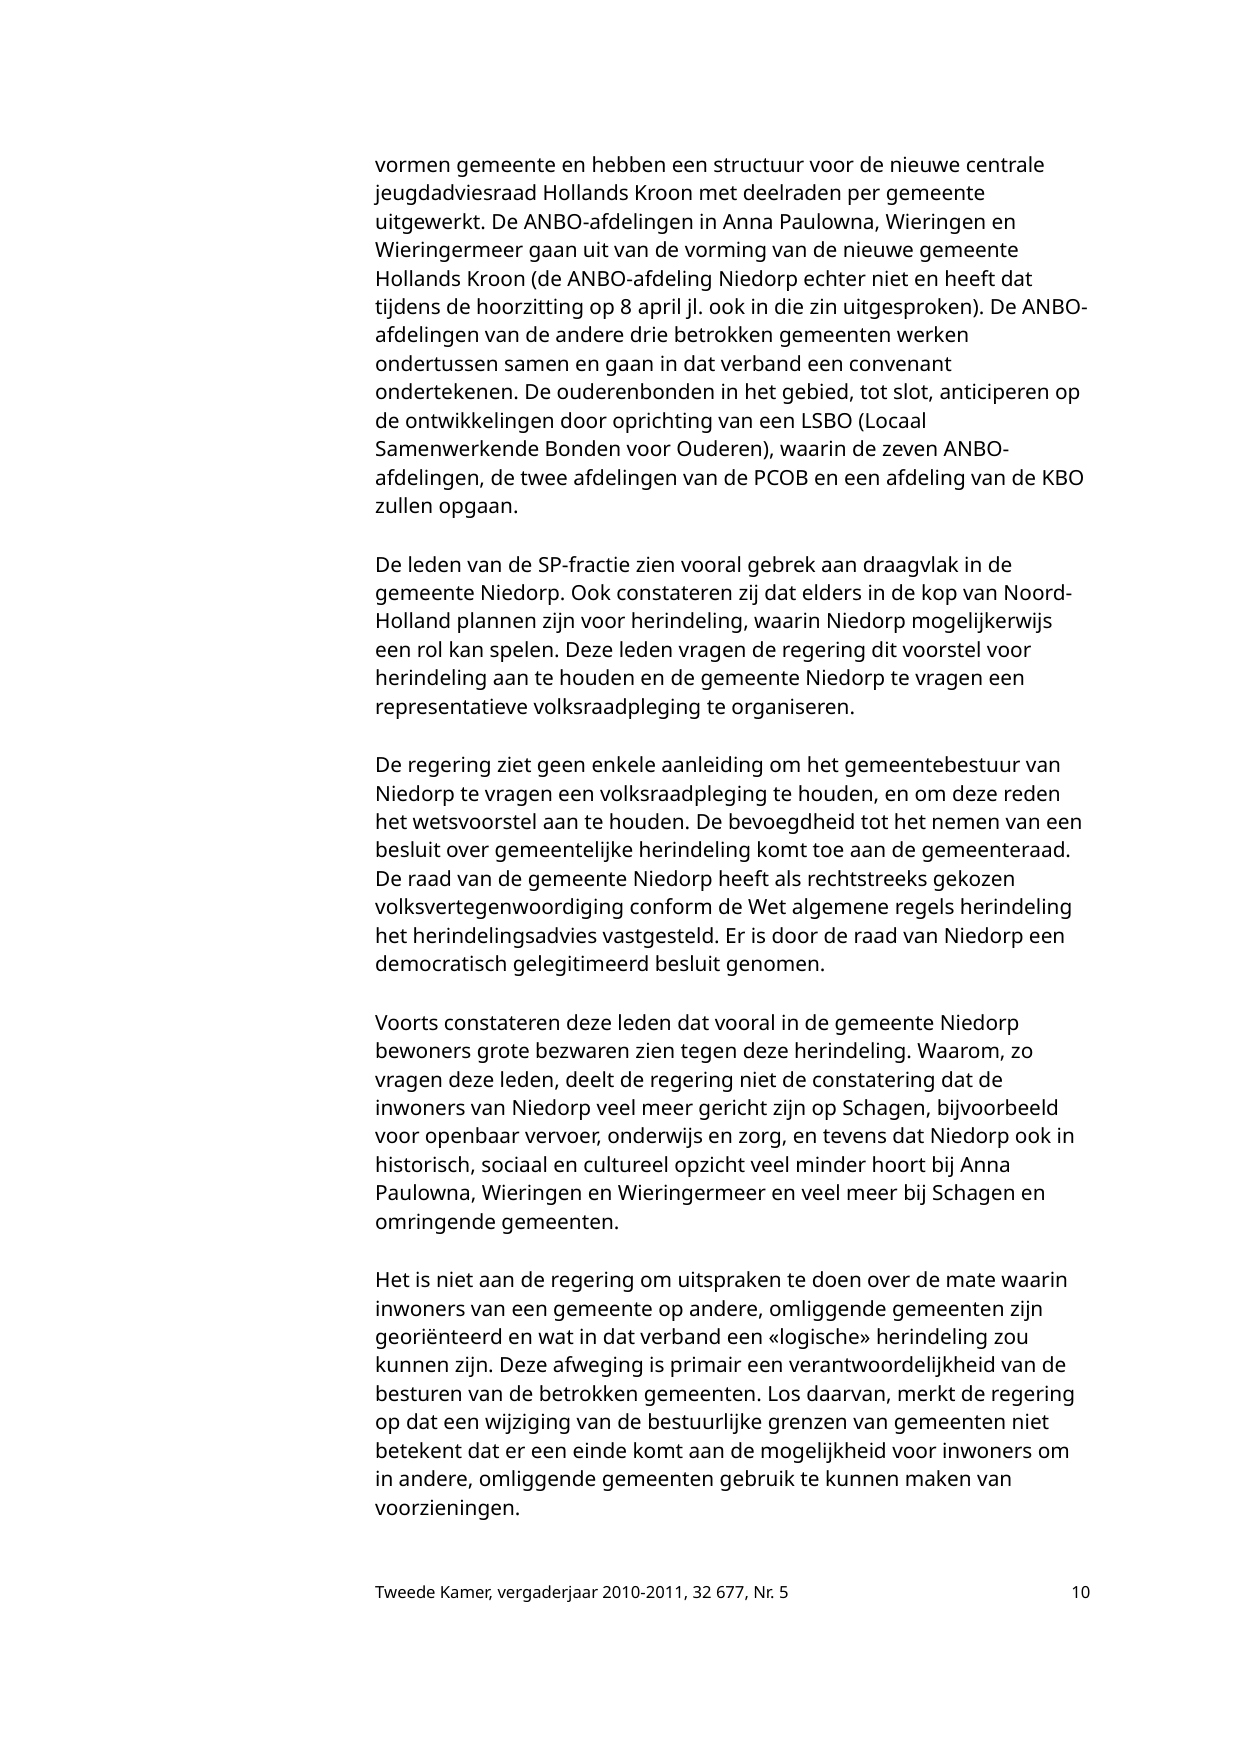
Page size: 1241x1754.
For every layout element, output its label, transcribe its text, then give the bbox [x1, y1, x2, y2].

text vormen gemeente en hebben een structuur voor de nieuwe centrale jeugdadviesraad Hollands Kroon met deelraden per gemeente uitgewerkt. De ANBO-afdelingen in Anna Paulowna, Wieringen en Wieringermeer gaan uit van de vorming van de nieuwe gemeente Hollands Kroon (de ANBO-afdeling Niedorp echter niet en heeft dat tijdens de hoorzitting op 8 april jl. ook in die zin uitgesproken). De ANBO-afdelingen van de andere drie betrokken gemeenten werken ondertussen samen en gaan in dat verband een convenant ondertekenen. De ouderenbonden in het gebied, tot slot, anticiperen op de ontwikkelingen door oprichting van een LSBO (Locaal Samenwerkende Bonden voor Ouderen), waarin de zeven ANBO-afdelingen, de twee afdelingen van de PCOB en een afdeling van de KBO zullen opgaan. [375, 150, 1090, 520]
text Voorts constateren deze leden dat vooral in de gemeente Niedorp bewoners grote bezwaren zien tegen deze herindeling. Waarom, zo vragen deze leden, deelt de regering niet de constatering dat de inwoners van Niedorp veel meer gericht zijn op Schagen, bijvoorbeeld voor openbaar vervoer, onderwijs en zorg, en tevens dat Niedorp ook in historisch, sociaal en cultureel opzicht veel minder hoort bij Anna Paulowna, Wieringen en Wieringermeer en veel meer bij Schagen en omringende gemeenten. [375, 1008, 1090, 1235]
text Het is niet aan de regering om uitspraken te doen over de mate waarin inwoners van een gemeente op andere, omliggende gemeenten zijn georiënteerd en wat in dat verband een «logische» herindeling zou kunnen zijn. Deze afweging is primair een verantwoordelijkheid van de besturen van de betrokken gemeenten. Los daarvan, merkt de regering op dat een wijziging van de bestuurlijke grenzen van gemeenten niet betekent dat er een einde komt aan de mogelijkheid voor inwoners om in andere, omliggende gemeenten gebruik te kunnen maken van voorzieningen. [375, 1265, 1090, 1521]
text De leden van de SP-fractie zien vooral gebrek aan draagvlak in de gemeente Niedorp. Ook constateren zij dat elders in de kop van Noord-Holland plannen zijn voor herindeling, waarin Niedorp mogelijkerwijs een rol kan spelen. Deze leden vragen de regering dit voorstel voor herindeling aan te houden en de gemeente Niedorp te vragen een representatieve volksraadpleging te organiseren. [375, 550, 1090, 720]
text De regering ziet geen enkele aanleiding om het gemeentebestuur van Niedorp te vragen een volksraadpleging te houden, en om deze reden het wetsvoorstel aan te houden. De bevoegdheid tot het nemen van een besluit over gemeentelijke herindeling komt toe aan de gemeenteraad. De raad van de gemeente Niedorp heeft als rechtstreeks gekozen volksvertegenwoordiging conform de Wet algemene regels herindeling het herindelingsadvies vastgesteld. Er is door de raad van Niedorp een democratisch gelegitimeerd besluit genomen. [375, 750, 1090, 978]
